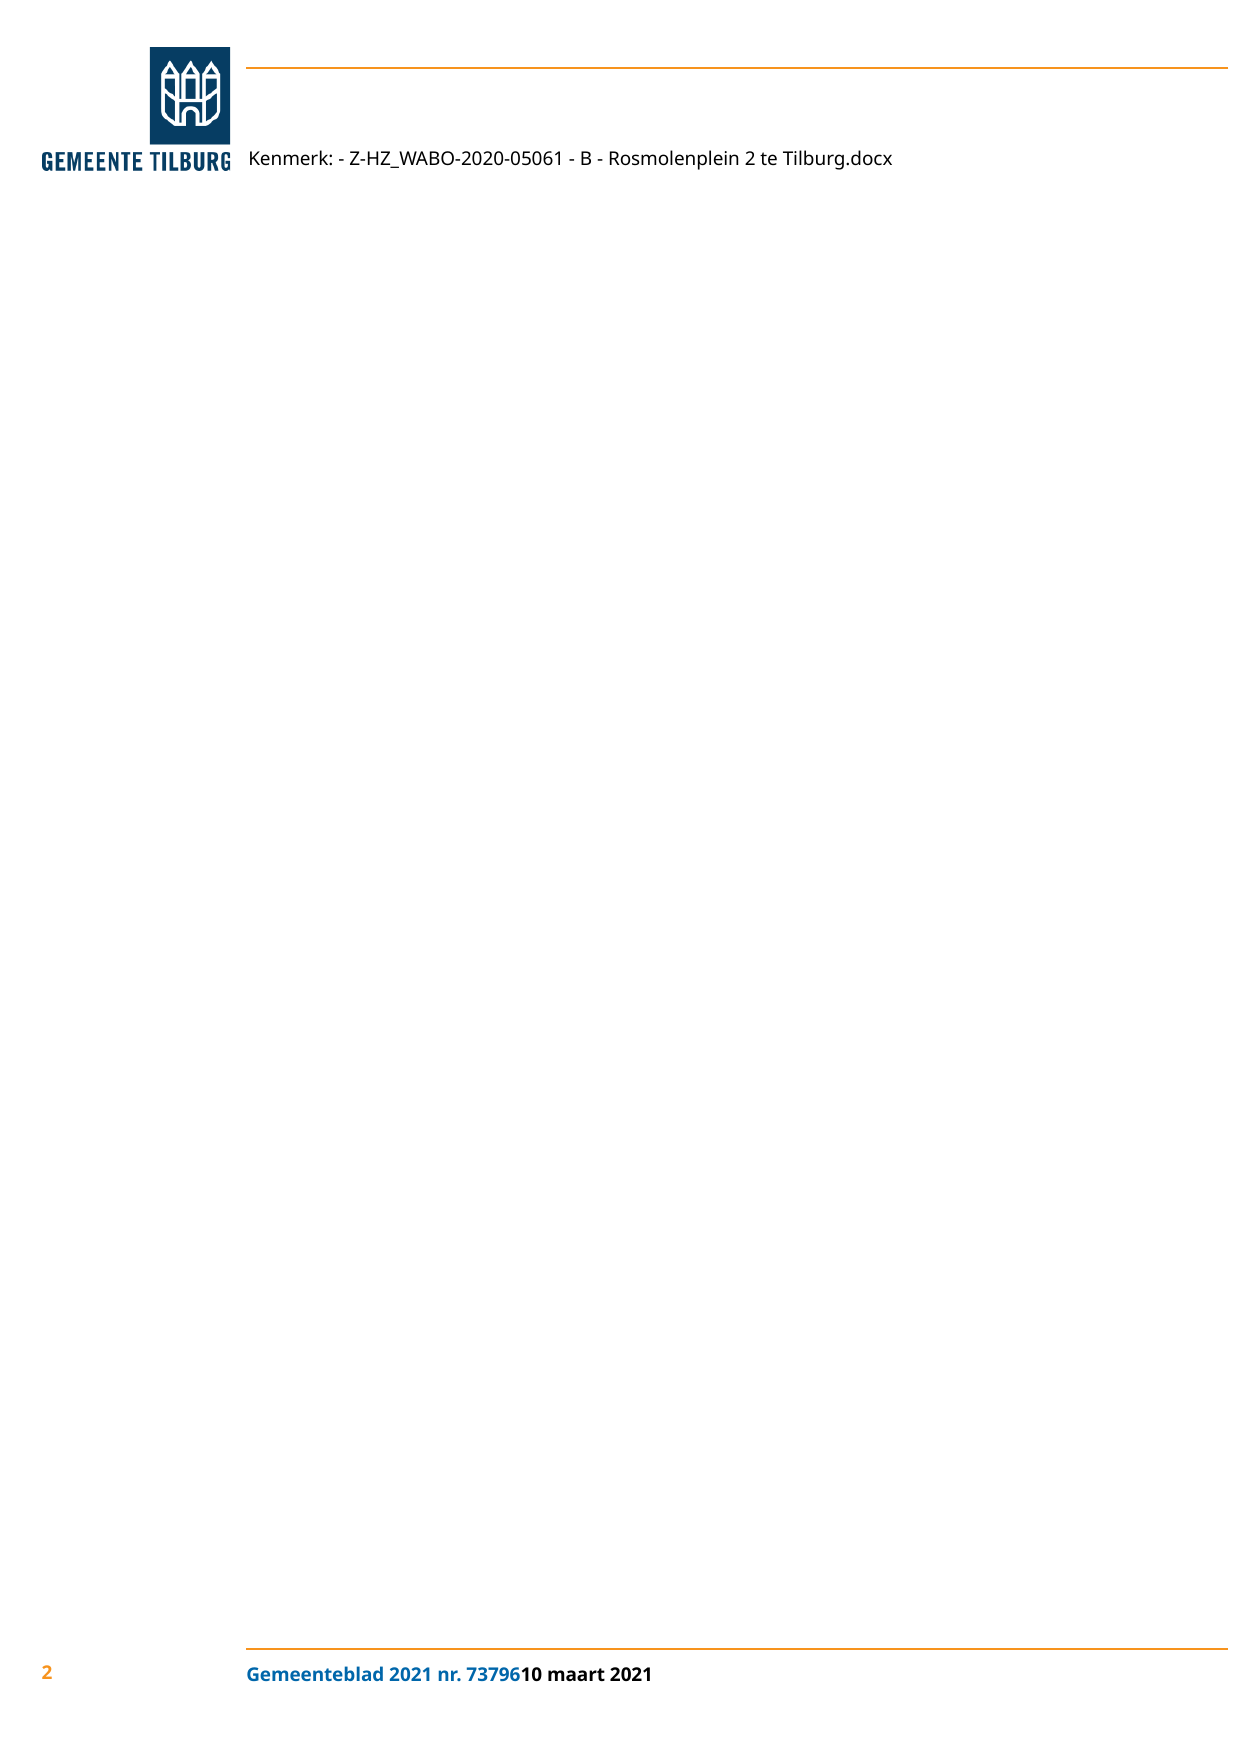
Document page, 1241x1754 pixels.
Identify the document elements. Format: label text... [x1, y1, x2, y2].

picture [41, 47, 231, 172]
text Kenmerk: - Z-HZ_WABO-2020-05061 - B - Rosmolenplein 2 te Tilburg.docx [248, 145, 1152, 171]
